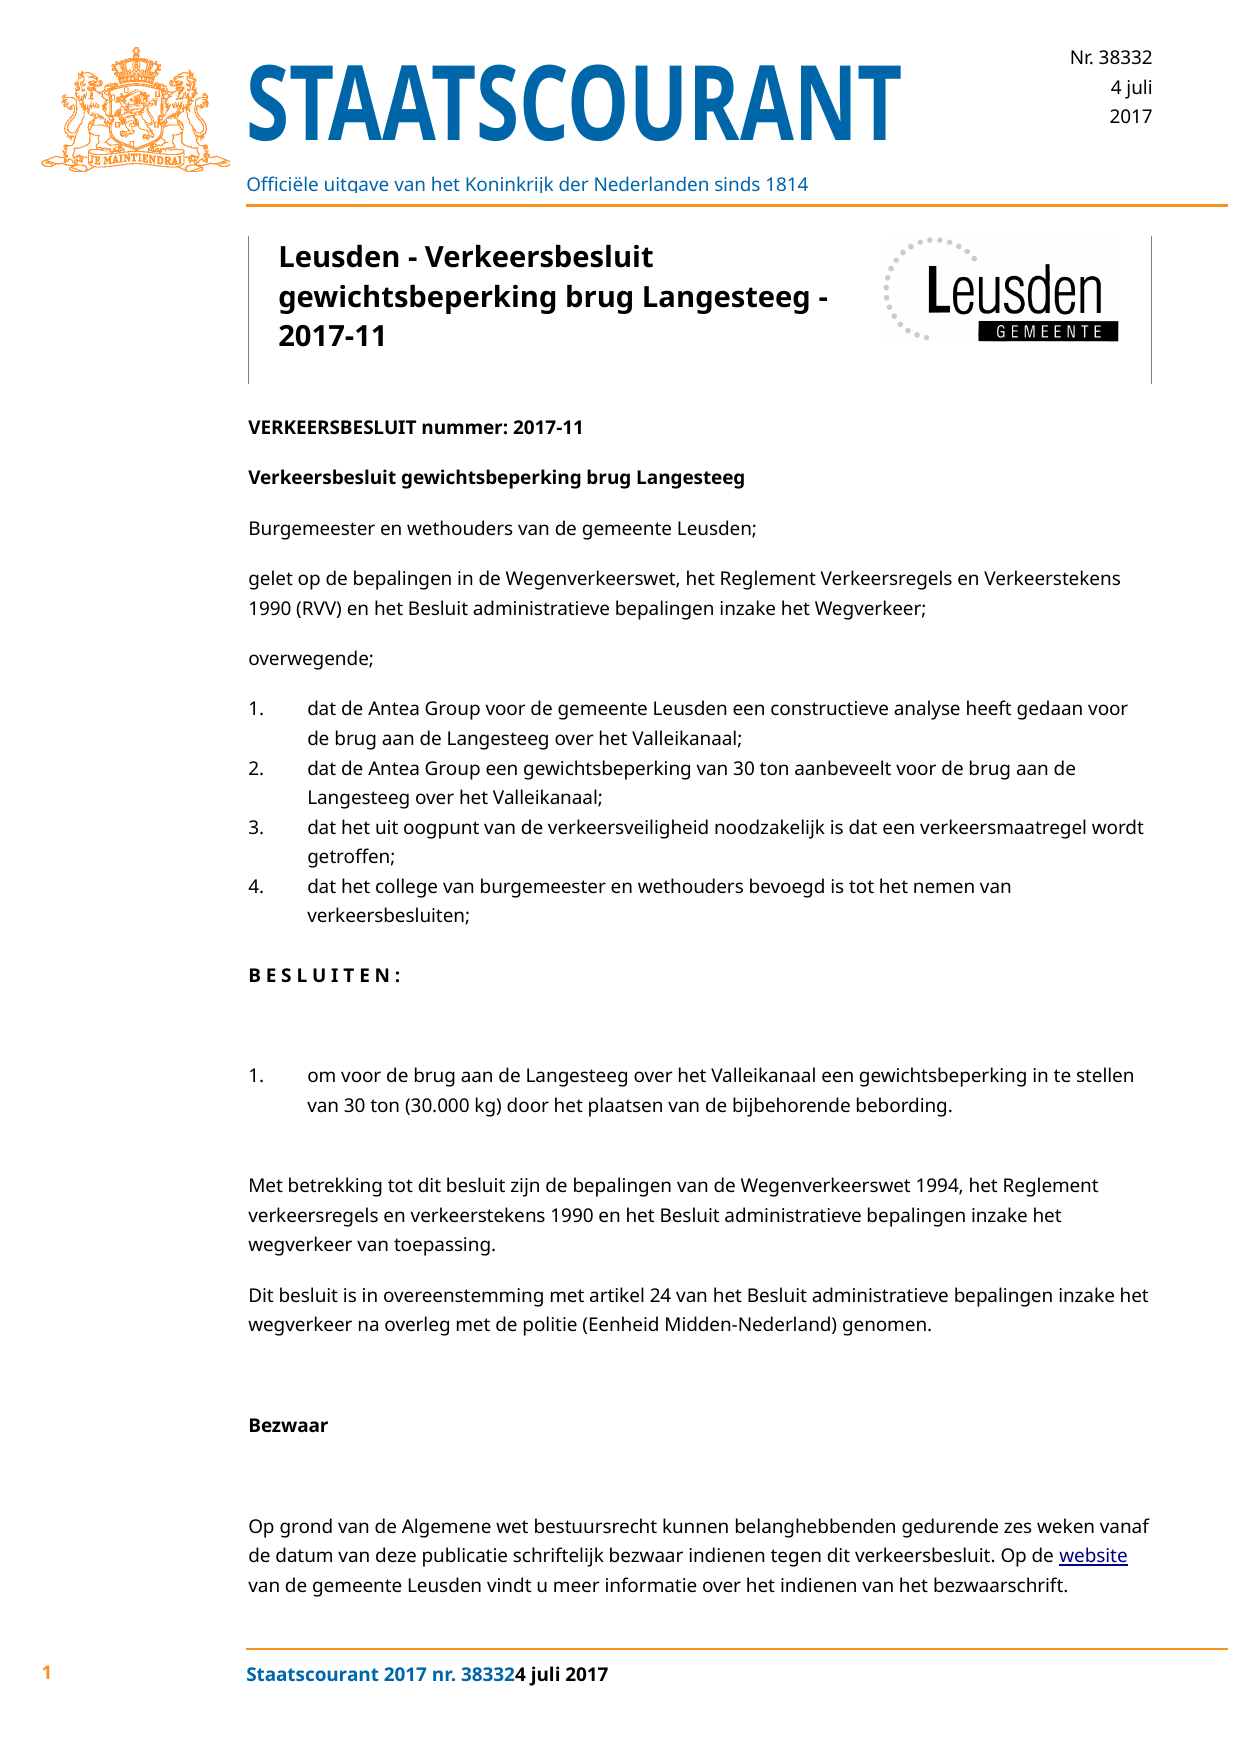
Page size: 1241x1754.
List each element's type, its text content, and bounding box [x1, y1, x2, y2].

text Dit besluit is in overeenstemming met artikel 24 van het Besluit administratieve bepalingen inzake het wegverkeer na overleg met de politie (Eenheid Midden-Nederland) genomen. [248, 1282, 1152, 1337]
list dat het college van burgemeester en wethouders bevoegd is tot het nemen van verkeersbesluiten; [248, 873, 1152, 928]
list dat de Antea Group voor de gemeente Leusden een constructieve analyse heeft gedaan voor de brug aan de Langesteeg over het Valleikanaal; [248, 696, 1152, 751]
text overwegende; [248, 645, 1152, 671]
table_header Leusden - Verkeersbesluit gewichtsbeperking brug Langesteeg - 2017-11 [249, 236, 850, 384]
text gelet op de bepalingen in de Wegenverkeerswet, het Reglement Verkeersregels en Verkeerstekens 1990 (RVV) en het Besluit administratieve bepalingen inzake het Wegverkeer; [248, 565, 1152, 621]
table_header [850, 236, 1151, 384]
text Burgemeester en wethouders van de gemeente Leusden; [248, 515, 1152, 541]
text Op grond van de Algemene wet bestuursrecht kunnen belanghebbenden gedurende zes weken vanaf de datum van deze publicatie schriftelijk bezwaar indienen tegen dit verkeersbesluit. Op de website van de gemeente Leusden vindt u meer informatie over het indienen van het bezwaarschrift. [248, 1513, 1152, 1598]
text B E S L U I T E N : [248, 962, 1152, 988]
list om voor de brug aan de Langesteeg over het Valleikanaal een gewichtsbeperking in te stellen van 30 ton (30.000 kg) door het plaatsen van de bijbehorende bebording. [248, 1063, 1152, 1118]
picture [41, 47, 231, 172]
text Met betrekking tot dit besluit zijn de bepalingen van de Wegenverkeerswet 1994, het Reglement verkeersregels en verkeerstekens 1990 en het Besluit administratieve bepalingen inzake het wegverkeer van toepassing. [248, 1172, 1152, 1257]
text Verkeersbesluit gewichtsbeperking brug Langesteeg [248, 464, 1152, 490]
list dat de Antea Group een gewichtsbeperking van 30 ton aanbeveelt voor de brug aan de Langesteeg over het Valleikanaal; [248, 755, 1152, 810]
text VERKEERSBESLUIT nummer: 2017-11 [248, 414, 1152, 440]
list dat het uit oogpunt van de verkeersveiligheid noodzakelijk is dat een verkeersmaatregel wordt getroffen; [248, 814, 1152, 869]
text Bezwaar [248, 1412, 1152, 1438]
picture [882, 236, 1119, 342]
